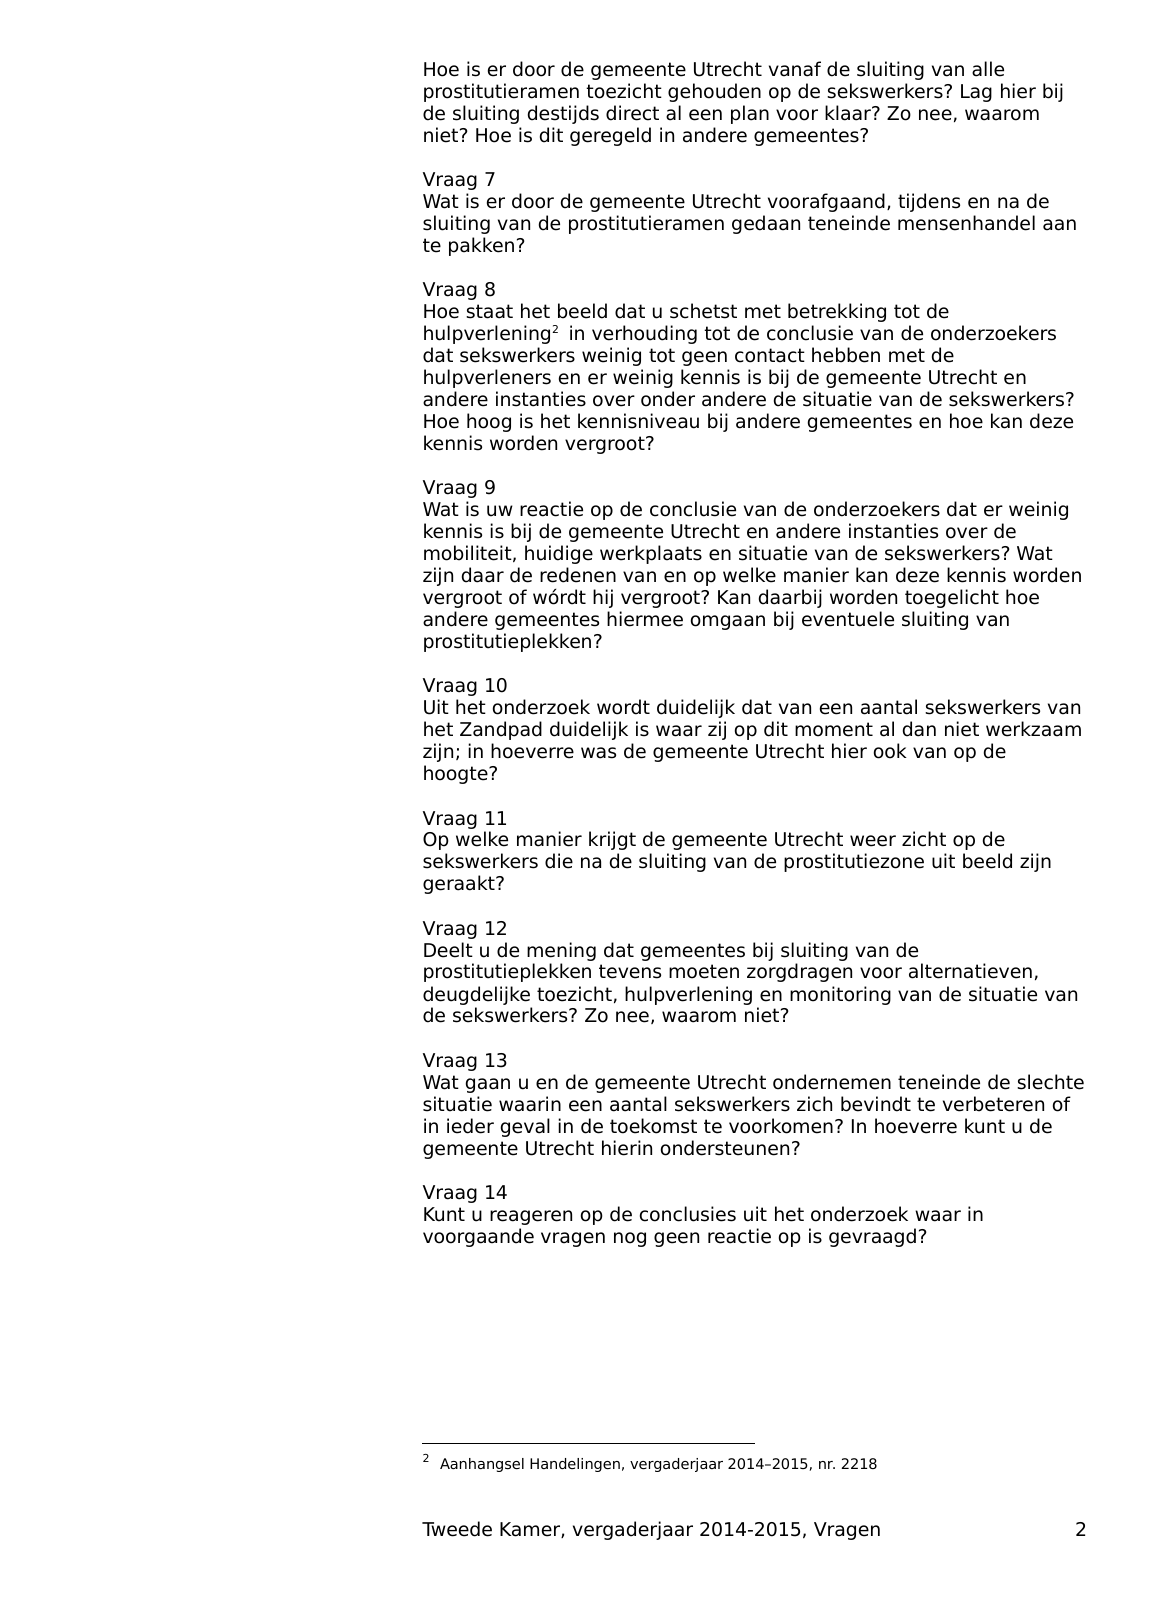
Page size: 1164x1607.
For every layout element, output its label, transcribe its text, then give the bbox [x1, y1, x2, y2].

text Vraag 12 [422, 917, 1087, 939]
text Op welke manier krijgt de gemeente Utrecht weer zicht op de sekswerkers die na de sluiting van de prostitutiezone uit beeld zijn geraakt? [422, 829, 1087, 895]
text Wat gaan u en de gemeente Utrecht ondernemen teneinde de slechte situatie waarin een aantal sekswerkers zich bevindt te verbeteren of in ieder geval in de toekomst te voorkomen? In hoeverre kunt u de gemeente Utrecht hierin ondersteunen? [422, 1072, 1087, 1159]
text Vraag 11 [422, 807, 1087, 829]
text Wat is er door de gemeente Utrecht voorafgaand, tijdens en na de sluiting van de prostitutieramen gedaan teneinde mensenhandel aan te pakken? [422, 191, 1087, 257]
text Hoe staat het beeld dat u schetst met betrekking tot de hulpverlening in verhouding tot de conclusie van de onderzoekers dat sekswerkers weinig tot geen contact hebben met de hulpverleners en er weinig kennis is bij de gemeente Utrecht en andere instanties over onder andere de situatie van de sekswerkers? Hoe hoog is het kennisniveau bij andere gemeentes en hoe kan deze kennis worden vergroot? [422, 301, 1087, 455]
text Kunt u reageren op de conclusies uit het onderzoek waar in voorgaande vragen nog geen reactie op is gevraagd? [422, 1204, 1087, 1248]
text Wat is uw reactie op de conclusie van de onderzoekers dat er weinig kennis is bij de gemeente Utrecht en andere instanties over de mobiliteit, huidige werkplaats en situatie van de sekswerkers? Wat zijn daar de redenen van en op welke manier kan deze kennis worden vergroot of wórdt hij vergroot? Kan daarbij worden toegelicht hoe andere gemeentes hiermee omgaan bij eventuele sluiting van prostitutieplekken? [422, 499, 1087, 653]
text Vraag 9 [422, 477, 1087, 499]
text Deelt u de mening dat gemeentes bij sluiting van de prostitutieplekken tevens moeten zorgdragen voor alternatieven, deugdelijke toezicht, hulpverlening en monitoring van de situatie van de sekswerkers? Zo nee, waarom niet? [422, 939, 1087, 1027]
text Vraag 10 [422, 675, 1087, 697]
text Vraag 14 [422, 1182, 1087, 1204]
text Hoe is er door de gemeente Utrecht vanaf de sluiting van alle prostitutieramen toezicht gehouden op de sekswerkers? Lag hier bij de sluiting destijds direct al een plan voor klaar? Zo nee, waarom niet? Hoe is dit geregeld in andere gemeentes? [422, 59, 1087, 147]
text Uit het onderzoek wordt duidelijk dat van een aantal sekswerkers van het Zandpad duidelijk is waar zij op dit moment al dan niet werkzaam zijn; in hoeverre was de gemeente Utrecht hier ook van op de hoogte? [422, 697, 1087, 785]
text Vraag 7 [422, 169, 1087, 191]
text Vraag 13 [422, 1049, 1087, 1072]
text Aanhangsel Handelingen, vergaderjaar 2014–2015, nr. 2218 [422, 1452, 1087, 1474]
text Vraag 8 [422, 279, 1087, 301]
